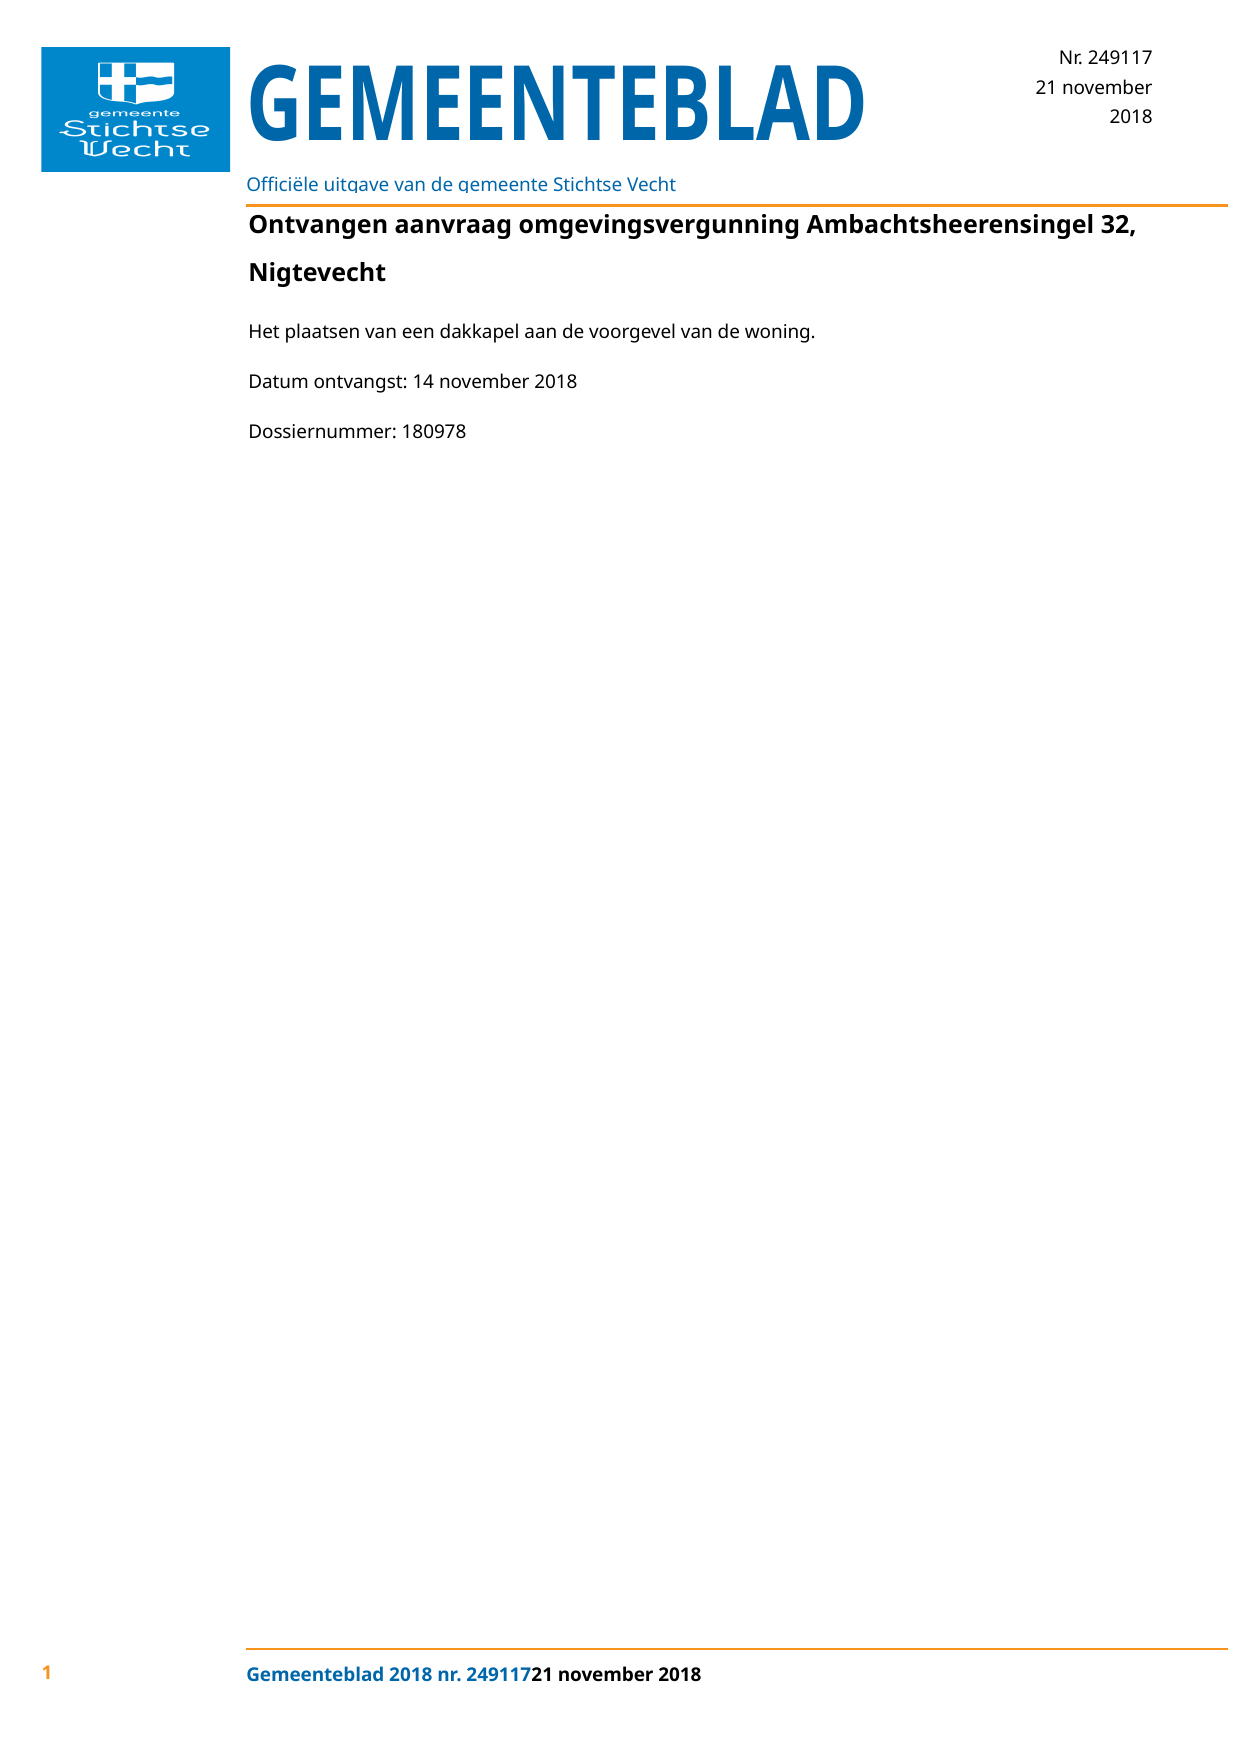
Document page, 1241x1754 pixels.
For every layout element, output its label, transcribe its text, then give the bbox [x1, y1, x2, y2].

text Het plaatsen van een dakkapel aan de voorgevel van de woning. [248, 318, 1152, 344]
picture [137, 63, 174, 103]
picture [99, 63, 135, 101]
text Datum ontvangst: 14 november 2018 [248, 368, 1152, 394]
text Dossiernummer: 180978 [248, 419, 1152, 444]
text Ontvangen aanvraag omgevingsvergunning Ambachtsheerensingel 32, Nigtevecht [248, 207, 1152, 288]
